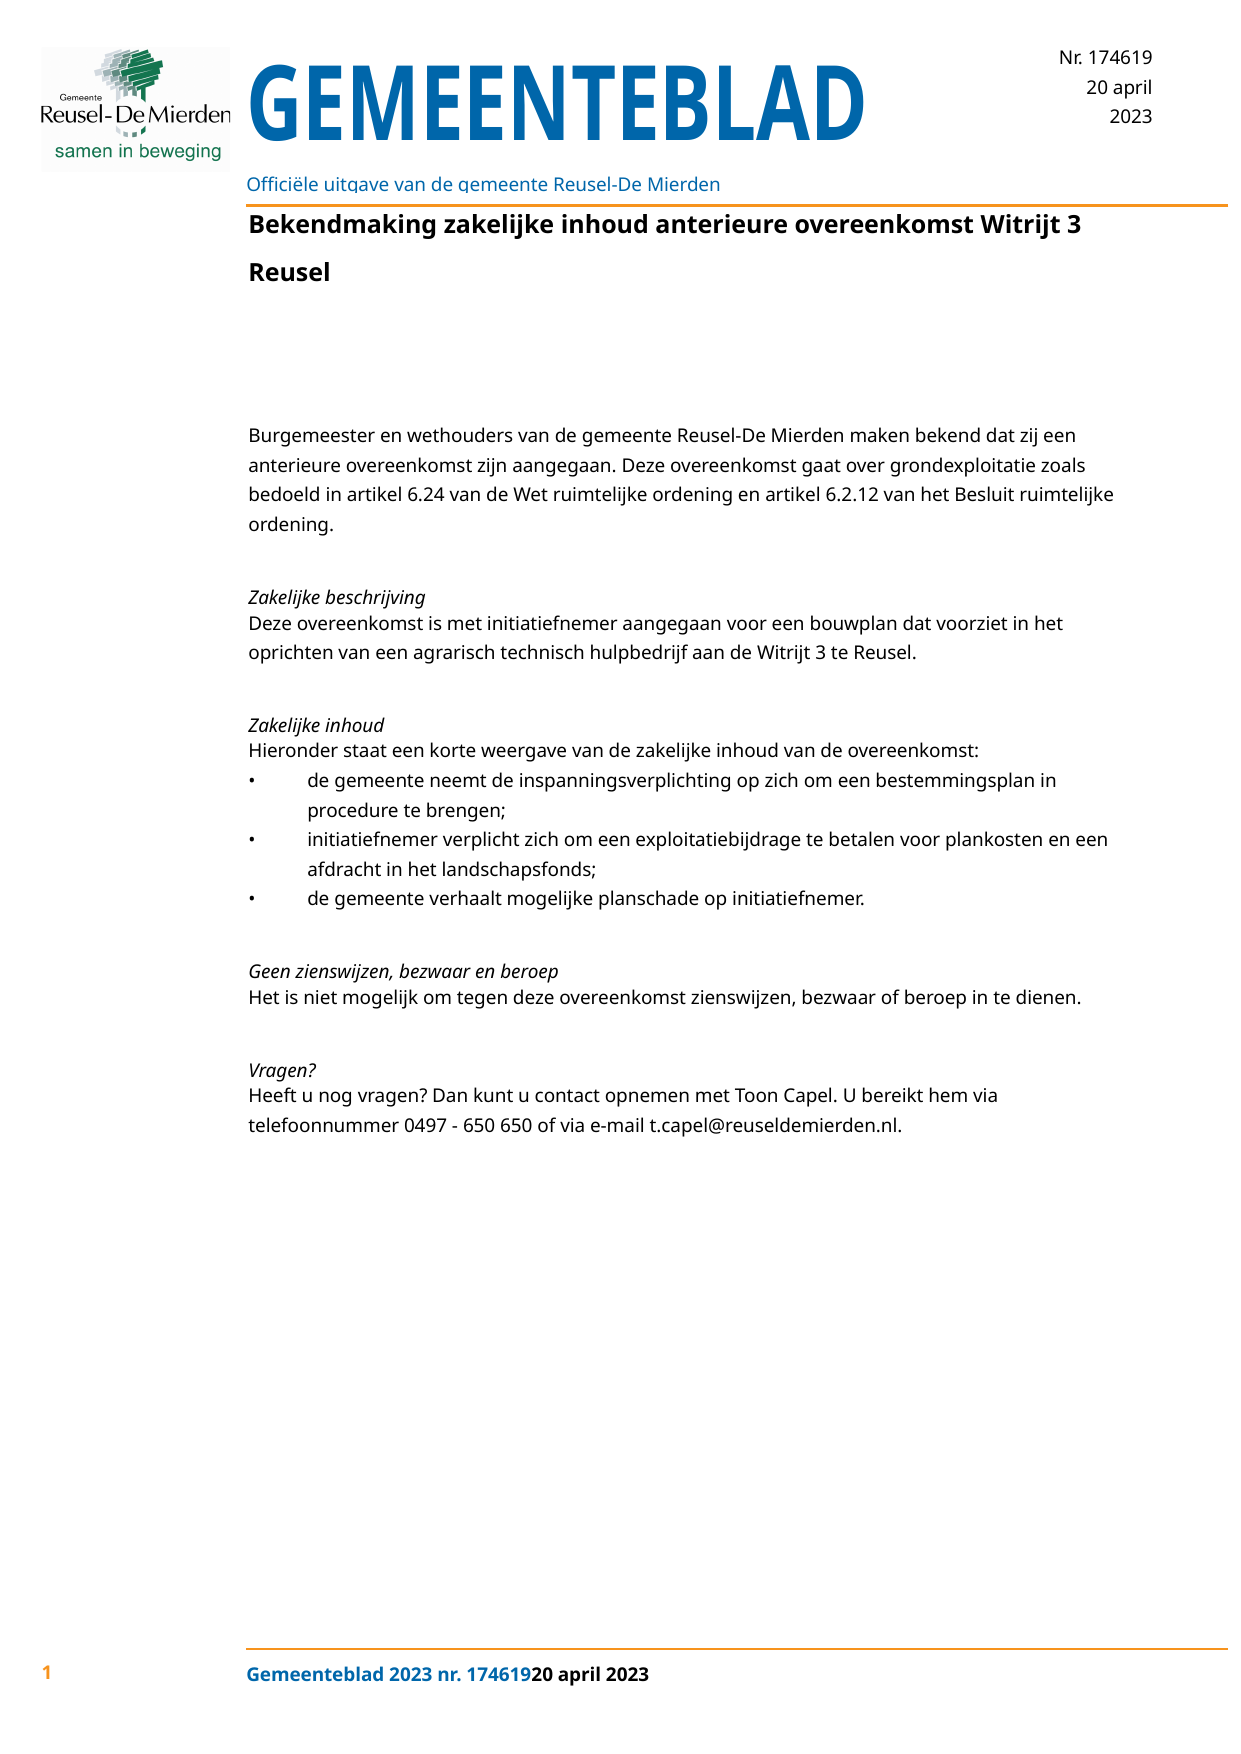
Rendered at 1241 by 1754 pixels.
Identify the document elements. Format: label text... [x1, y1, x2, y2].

text Bekendmaking zakelijke inhoud anterieure overeenkomst Witrijt 3 Reusel [248, 207, 1152, 288]
text Deze overeenkomst is met initiatiefnemer aangegaan voor een bouwplan dat voorziet in het oprichten van een agrarisch technisch hulpbedrijf aan de Witrijt 3 te Reusel. [248, 610, 1152, 665]
text Geen zienswijzen, bezwaar en beroep [248, 958, 1152, 984]
list initiatiefnemer verplicht zich om een exploitatiebijdrage te betalen voor plankosten en een afdracht in het landschapsfonds; [248, 826, 1152, 882]
list de gemeente verhaalt mogelijke planschade op initiatiefnemer. [248, 886, 1152, 911]
text Hieronder staat een korte weergave van de zakelijke inhoud van de overeenkomst: [248, 738, 1152, 763]
text Burgemeester en wethouders van de gemeente Reusel-De Mierden maken bekend dat zij een anterieure overeenkomst zijn aangegaan. Deze overeenkomst gaat over grondexploitatie zoals bedoeld in artikel 6.24 van de Wet ruimtelijke ordening en artikel 6.2.12 van het Besluit ruimtelijke ordening. [248, 422, 1152, 537]
text Zakelijke inhoud [248, 712, 1152, 738]
text Zakelijke beschrijving [248, 584, 1152, 610]
list de gemeente neemt de inspanningsverplichting op zich om een bestemmingsplan in procedure te brengen; [248, 767, 1152, 823]
text Het is niet mogelijk om tegen deze overeenkomst zienswijzen, bezwaar of beroep in te dienen. [248, 984, 1152, 1010]
text Vragen? [248, 1057, 1152, 1082]
text Heeft u nog vragen? Dan kunt u contact opnemen met Toon Capel. U bereikt hem via telefoonnummer 0497 - 650 650 of via e-mail t.capel@reuseldemierden.nl. [248, 1082, 1152, 1138]
picture [41, 47, 231, 172]
